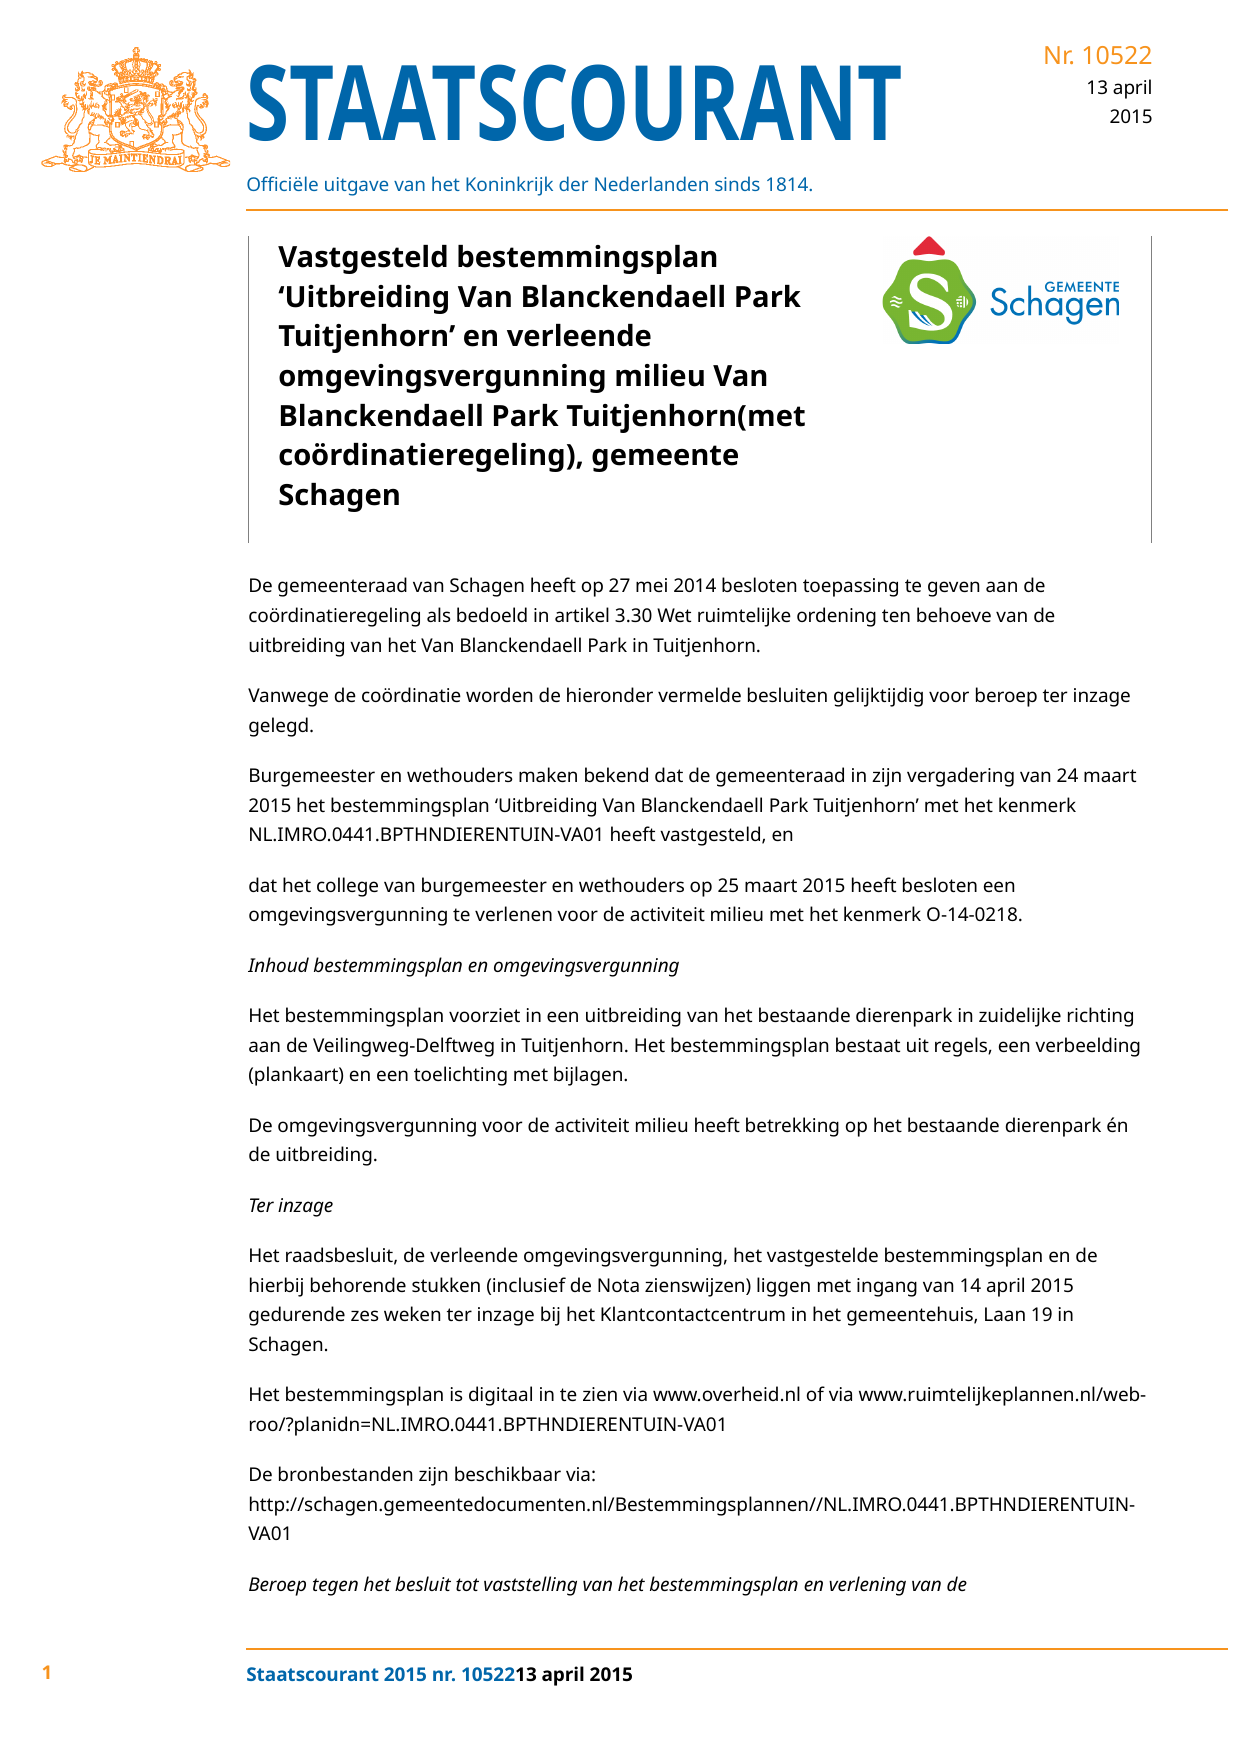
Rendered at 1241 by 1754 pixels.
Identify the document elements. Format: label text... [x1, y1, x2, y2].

text Vanwege de coördinatie worden de hieronder vermelde besluiten gelijktijdig voor beroep ter inzage gelegd. [248, 682, 1152, 738]
text Het bestemmingsplan voorziet in een uitbreiding van het bestaande dierenpark in zuidelijke richting aan de Veilingweg-Delftweg in Tuitjenhorn. Het bestemmingsplan bestaat uit regels, een verbeelding (plankaart) en een toelichting met bijlagen. [248, 1002, 1152, 1087]
text Inhoud bestemmingsplan en omgevingsvergunning [248, 952, 1152, 978]
text De gemeenteraad van Schagen heeft op 27 mei 2014 besloten toepassing te geven aan de coördinatieregeling als bedoeld in artikel 3.30 Wet ruimtelijke ordening ten behoeve van de uitbreiding van het Van Blanckendaell Park in Tuitjenhorn. [248, 573, 1152, 658]
text Ter inzage [248, 1192, 1152, 1218]
text Beroep tegen het besluit tot vaststelling van het bestemmingsplan en verlening van de [248, 1571, 1152, 1597]
picture [41, 47, 231, 172]
text Het raadsbesluit, de verleende omgevingsvergunning, het vastgestelde bestemmingsplan en de hierbij behorende stukken (inclusief de Nota zienswijzen) liggen met ingang van 14 april 2015 gedurende zes weken ter inzage bij het Klantcontactcentrum in het gemeentehuis, Laan 19 in Schagen. [248, 1242, 1152, 1357]
text dat het college van burgemeester en wethouders op 25 maart 2015 heeft besloten een omgevingsvergunning te verlenen voor de activiteit milieu met het kenmerk O-14-0218. [248, 872, 1152, 927]
text Burgemeester en wethouders maken bekend dat de gemeenteraad in zijn vergadering van 24 maart 2015 het bestemmingsplan ‘Uitbreiding Van Blanckendaell Park Tuitjenhorn’ met het kenmerk NL.IMRO.0441.BPTHNDIERENTUIN-VA01 heeft vastgesteld, en [248, 762, 1152, 847]
picture [882, 236, 1119, 344]
text Het bestemmingsplan is digitaal in te zien via www.overheid.nl of via www.ruimtelijkeplannen.nl/web-roo/?planidn=NL.IMRO.0441.BPTHNDIERENTUIN-VA01 [248, 1381, 1152, 1437]
table_header Vastgesteld bestemmingsplan ‘Uitbreiding Van Blanckendaell Park Tuitjenhorn’ en verleende omgevingsvergunning milieu Van Blanckendaell Park Tuitjenhorn(met coördinatieregeling), gemeente Schagen [249, 236, 850, 543]
text De omgevingsvergunning voor de activiteit milieu heeft betrekking op het bestaande dierenpark én de uitbreiding. [248, 1112, 1152, 1167]
table_header [850, 236, 1151, 543]
text De bronbestanden zijn beschikbaar via: http://schagen.gemeentedocumenten.nl/Bestemmingsplannen//NL.IMRO.0441.BPTHNDIERENTUIN-VA01 [248, 1461, 1152, 1546]
